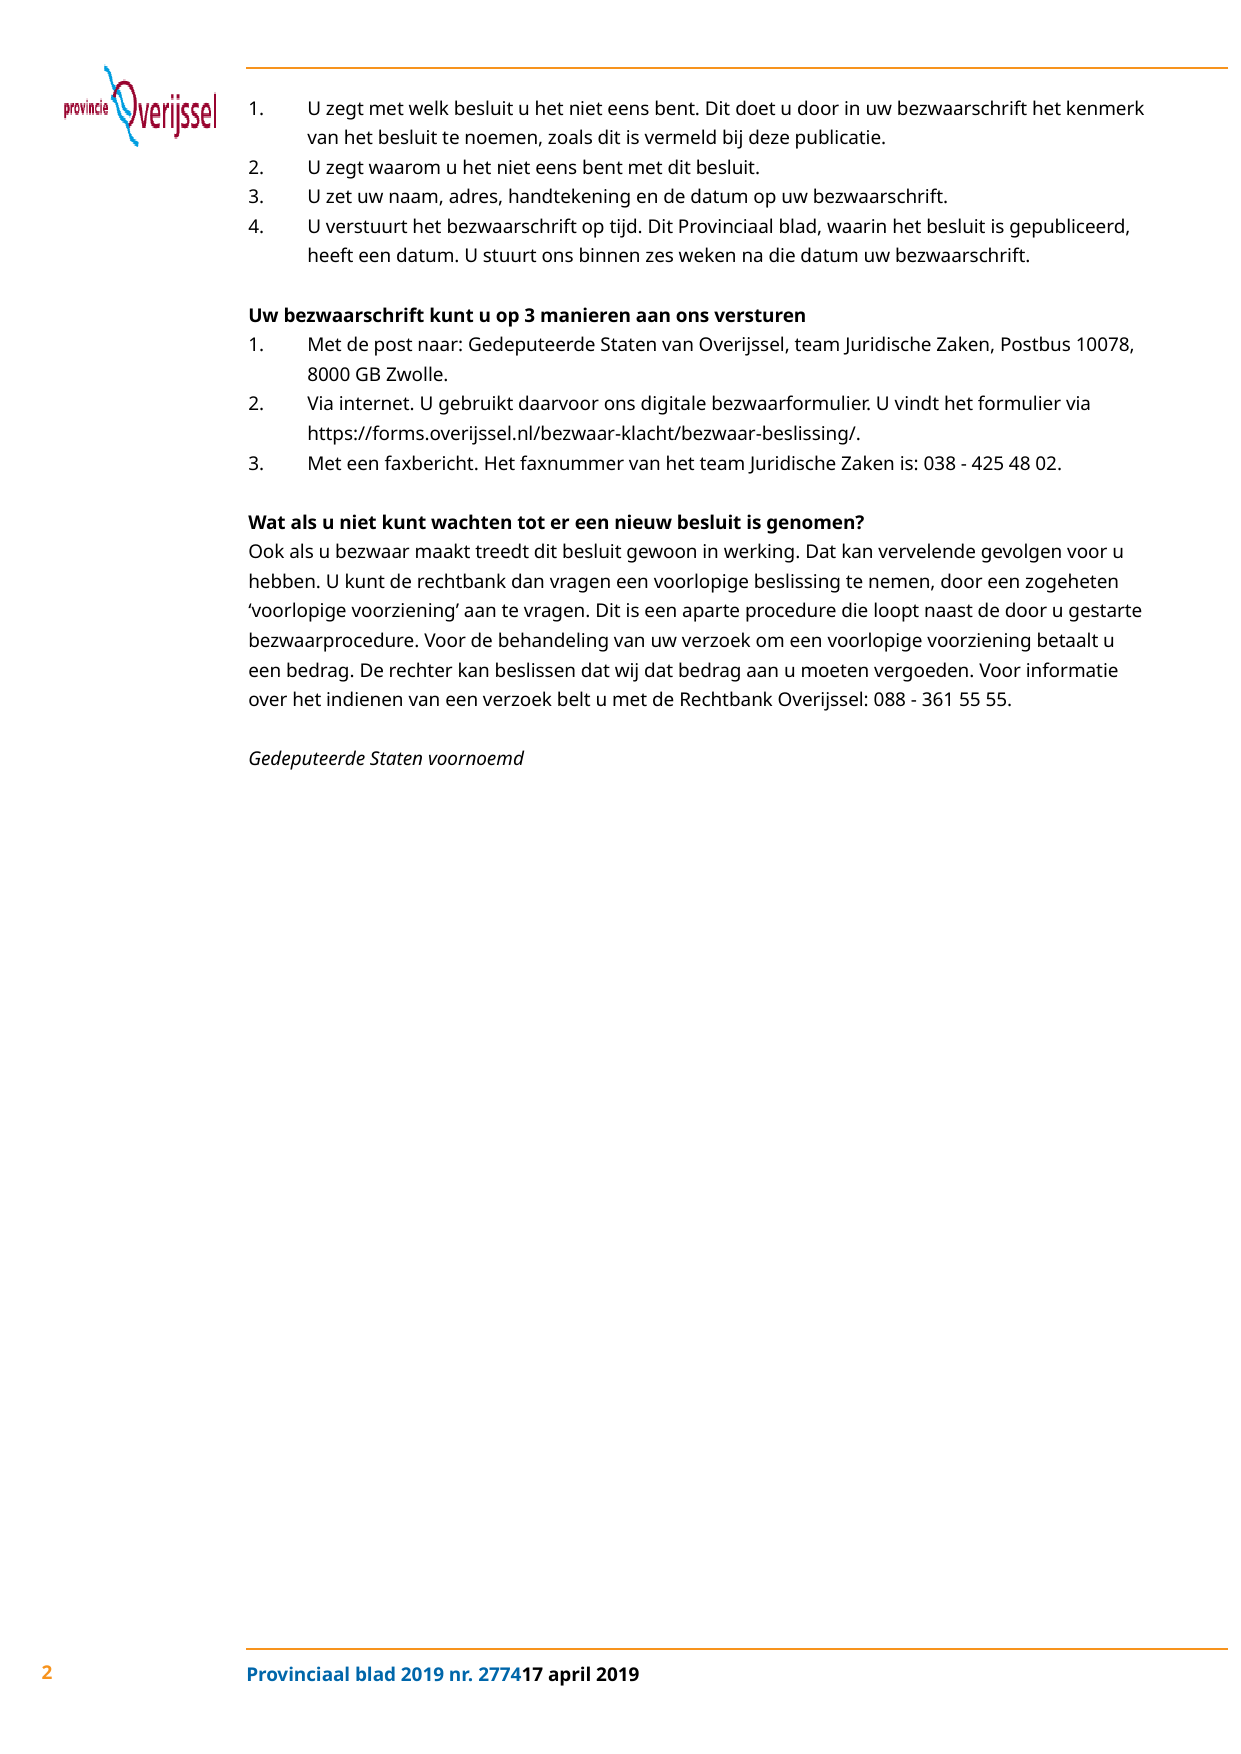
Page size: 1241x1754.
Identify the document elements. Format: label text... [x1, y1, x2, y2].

list Via internet. U gebruikt daarvoor ons digitale bezwaarformulier. U vindt het formulier via https://forms.overijssel.nl/bezwaar-klacht/bezwaar-beslissing/. [248, 391, 1152, 446]
list U verstuurt het bezwaarschrift op tijd. Dit Provinciaal blad, waarin het besluit is gepubliceerd, heeft een datum. U stuurt ons binnen zes weken na die datum uw bezwaarschrift. [248, 213, 1152, 268]
text Ook als u bezwaar maakt treedt dit besluit gewoon in werking. Dat kan vervelende gevolgen voor u hebben. U kunt de rechtbank dan vragen een voorlopige beslissing te nemen, door een zogeheten ‘voorlopige voorziening’ aan te vragen. Dit is een aparte procedure die loopt naast de door u gestarte bezwaarprocedure. Voor de behandeling van uw verzoek om een voorlopige voorziening betaalt u een bedrag. De rechter kan beslissen dat wij dat bedrag aan u moeten vergoeden. Voor informatie over het indienen van een verzoek belt u met de Rechtbank Overijssel: 088 - 361 55 55. [248, 538, 1152, 712]
list U zet uw naam, adres, handtekening en de datum op uw bezwaarschrift. [248, 183, 1152, 209]
list U zegt waarom u het niet eens bent met dit besluit. [248, 154, 1152, 180]
list Met de post naar: Gedeputeerde Staten van Overijssel, team Juridische Zaken, Postbus 10078, 8000 GB Zwolle. [248, 331, 1152, 387]
list U zegt met welk besluit u het niet eens bent. Dit doet u door in uw bezwaarschrift het kenmerk van het besluit te noemen, zoals dit is vermeld bij deze publicatie. [248, 95, 1152, 150]
picture [41, 47, 231, 172]
list Met een faxbericht. Het faxnummer van het team Juridische Zaken is: 038 - 425 48 02. [248, 450, 1152, 476]
text Wat als u niet kunt wachten tot er een nieuw besluit is genomen? [248, 509, 1152, 535]
text Gedeputeerde Staten voornoemd [248, 746, 1152, 771]
text Uw bezwaarschrift kunt u op 3 manieren aan ons versturen [248, 302, 1152, 328]
